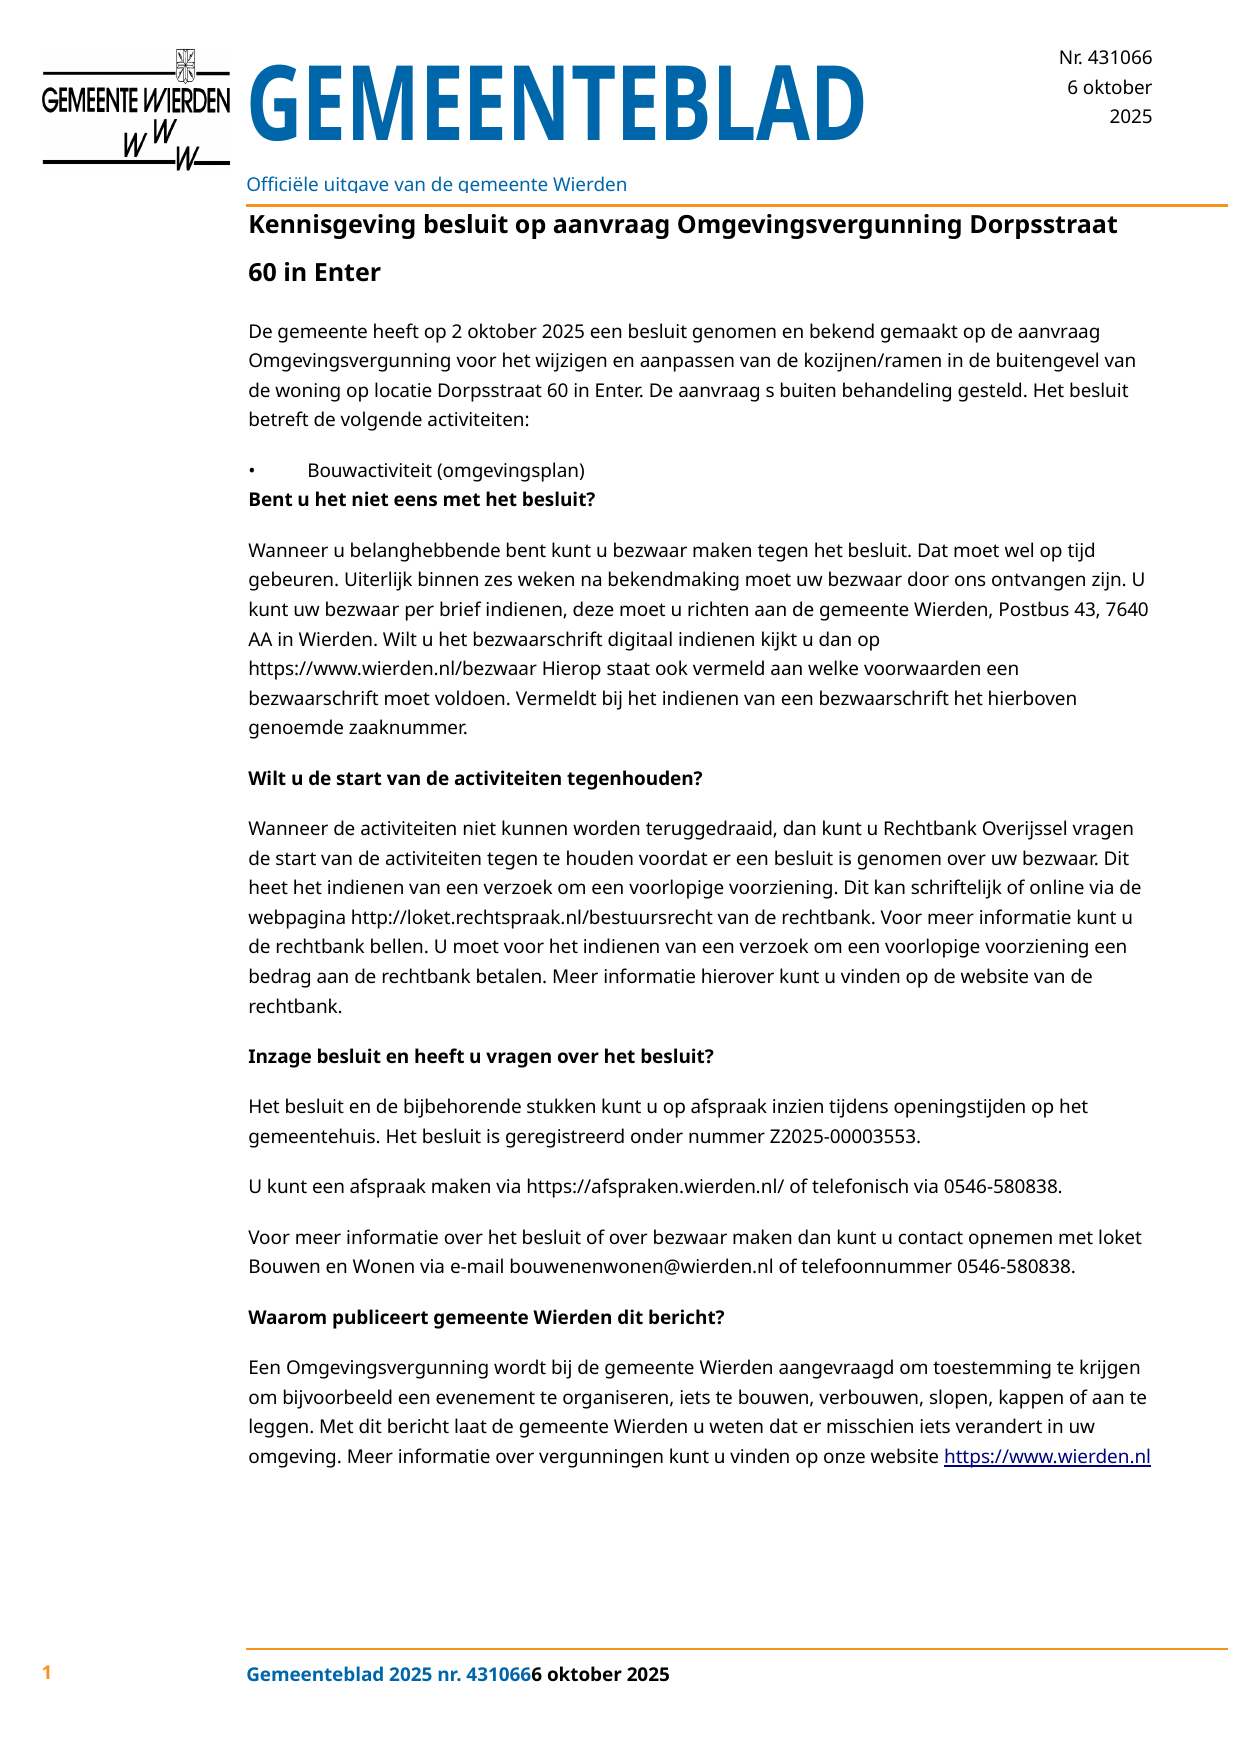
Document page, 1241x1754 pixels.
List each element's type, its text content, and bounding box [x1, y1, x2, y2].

text Kennisgeving besluit op aanvraag Omgevingsvergunning Dorpsstraat 60 in Enter [248, 207, 1152, 288]
text Inzage besluit en heeft u vragen over het besluit? [248, 1043, 1152, 1069]
text Voor meer informatie over het besluit of over bezwaar maken dan kunt u contact opnemen met loket Bouwen en Wonen via e-mail bouwenenwonen@wierden.nl of telefoonnummer 0546-580838. [248, 1224, 1152, 1279]
text U kunt een afspraak maken via https://afspraken.wierden.nl/ of telefonisch via 0546-580838. [248, 1174, 1152, 1199]
text Bent u het niet eens met het besluit? [248, 487, 1152, 512]
text Wilt u de start van de activiteiten tegenhouden? [248, 765, 1152, 791]
text Een Omgevingsvergunning wordt bij de gemeente Wierden aangevraagd om toestemming te krijgen om bijvoorbeeld een evenement te organiseren, iets te bouwen, verbouwen, slopen, kappen of aan te leggen. Met dit bericht laat de gemeente Wierden u weten dat er misschien iets verandert in uw omgeving. Meer informatie over vergunningen kunt u vinden op onze website https://www.wierden.nl [248, 1354, 1152, 1469]
text Het besluit en de bijbehorende stukken kunt u op afspraak inzien tijdens openingstijden op het gemeentehuis. Het besluit is geregistreerd onder nummer Z2025-00003553. [248, 1094, 1152, 1149]
picture [41, 47, 231, 172]
text Waarom publiceert gemeente Wierden dit bericht? [248, 1304, 1152, 1330]
text Wanneer u belanghebbende bent kunt u bezwaar maken tegen het besluit. Dat moet wel op tijd gebeuren. Uiterlijk binnen zes weken na bekendmaking moet uw bezwaar door ons ontvangen zijn. U kunt uw bezwaar per brief indienen, deze moet u richten aan de gemeente Wierden, Postbus 43, 7640 AA in Wierden. Wilt u het bezwaarschrift digitaal indienen kijkt u dan op https://www.wierden.nl/bezwaar Hierop staat ook vermeld aan welke voorwaarden een bezwaarschrift moet voldoen. Vermeldt bij het indienen van een bezwaarschrift het hierboven genoemde zaaknummer. [248, 537, 1152, 740]
list Bouwactiviteit (omgevingsplan) [248, 457, 1152, 483]
text Wanneer de activiteiten niet kunnen worden teruggedraaid, dan kunt u Rechtbank Overijssel vragen de start van de activiteiten tegen te houden voordat er een besluit is genomen over uw bezwaar. Dit heet het indienen van een verzoek om een voorlopige voorziening. Dit kan schriftelijk of online via de webpagina http://loket.rechtspraak.nl/bestuursrecht van de rechtbank. Voor meer informatie kunt u de rechtbank bellen. U moet voor het indienen van een verzoek om een voorlopige voorziening een bedrag aan de rechtbank betalen. Meer informatie hierover kunt u vinden op de website van de rechtbank. [248, 815, 1152, 1019]
text De gemeente heeft op 2 oktober 2025 een besluit genomen en bekend gemaakt op de aanvraag Omgevingsvergunning voor het wijzigen en aanpassen van de kozijnen/ramen in de buitengevel van de woning op locatie Dorpsstraat 60 in Enter. De aanvraag s buiten behandeling gesteld. Het besluit betreft de volgende activiteiten: [248, 318, 1152, 432]
